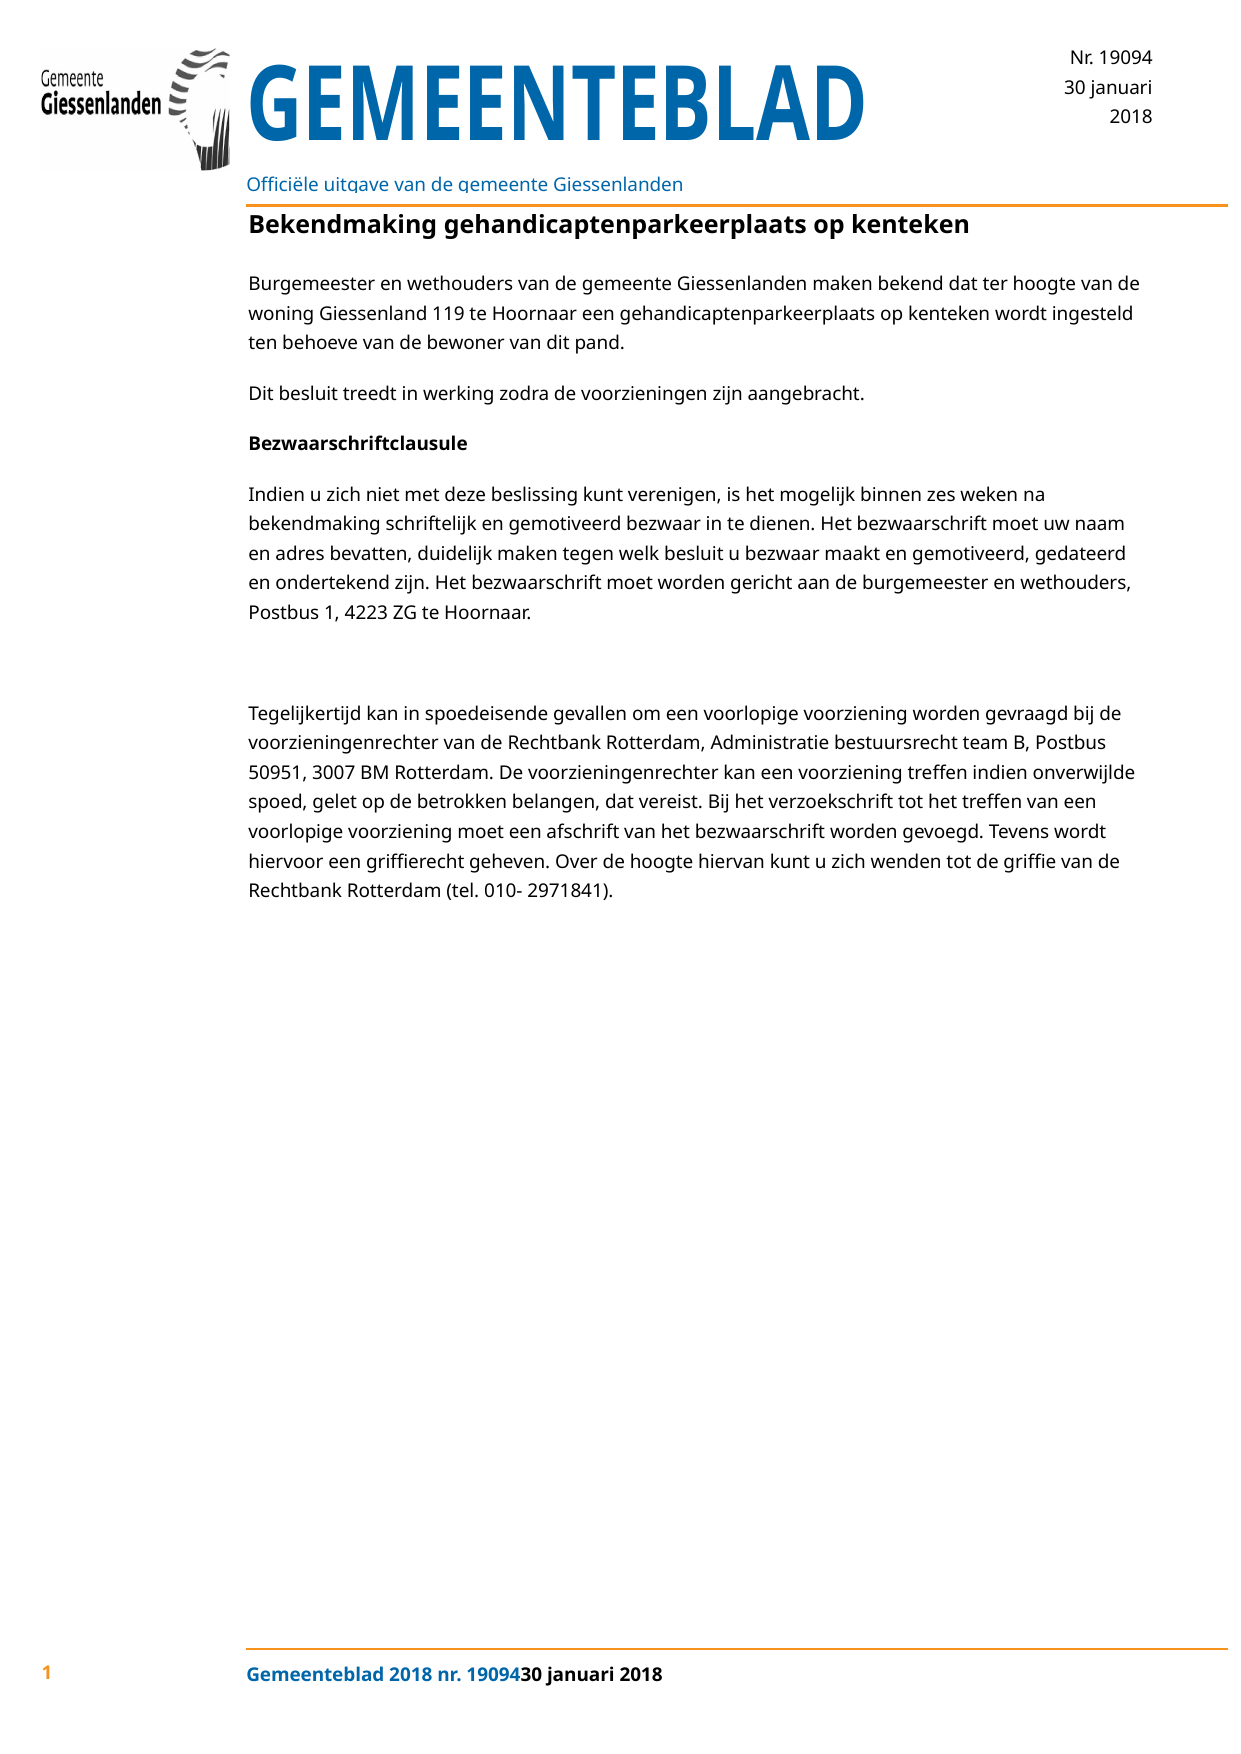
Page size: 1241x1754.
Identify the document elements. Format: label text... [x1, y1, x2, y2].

text Bekendmaking gehandicaptenparkeerplaats op kenteken [248, 207, 1152, 241]
picture [41, 47, 231, 172]
text Indien u zich niet met deze beslissing kunt verenigen, is het mogelijk binnen zes weken na bekendmaking schriftelijk en gemotiveerd bezwaar in te dienen. Het bezwaarschrift moet uw naam en adres bevatten, duidelijk maken tegen welk besluit u bezwaar maakt en gemotiveerd, gedateerd en ondertekend zijn. Het bezwaarschrift moet worden gericht aan de burgemeester en wethouders, Postbus 1, 4223 ZG te Hoornaar. [248, 481, 1152, 625]
text Bezwaarschriftclausule [248, 430, 1152, 456]
text Tegelijkertijd kan in spoedeisende gevallen om een voorlopige voorziening worden gevraagd bij de voorzieningenrechter van de Rechtbank Rotterdam, Administratie bestuursrecht team B, Postbus 50951, 3007 BM Rotterdam. De voorzieningenrechter kan een voorziening treffen indien onverwijlde spoed, gelet op de betrokken belangen, dat vereist. Bij het verzoekschrift tot het treffen van een voorlopige voorziening moet een afschrift van het bezwaarschrift worden gevoegd. Tevens wordt hiervoor een griffierecht geheven. Over de hoogte hiervan kunt u zich wenden tot de griffie van de Rechtbank Rotterdam (tel. 010- 2971841). [248, 700, 1152, 903]
text Dit besluit treedt in werking zodra de voorzieningen zijn aangebracht. [248, 380, 1152, 406]
text Burgemeester en wethouders van de gemeente Giessenlanden maken bekend dat ter hoogte van de woning Giessenland 119 te Hoornaar een gehandicaptenpar­keer­plaats op kenteken wordt ingesteld ten behoeve van de bewoner van dit pand. [248, 270, 1152, 355]
